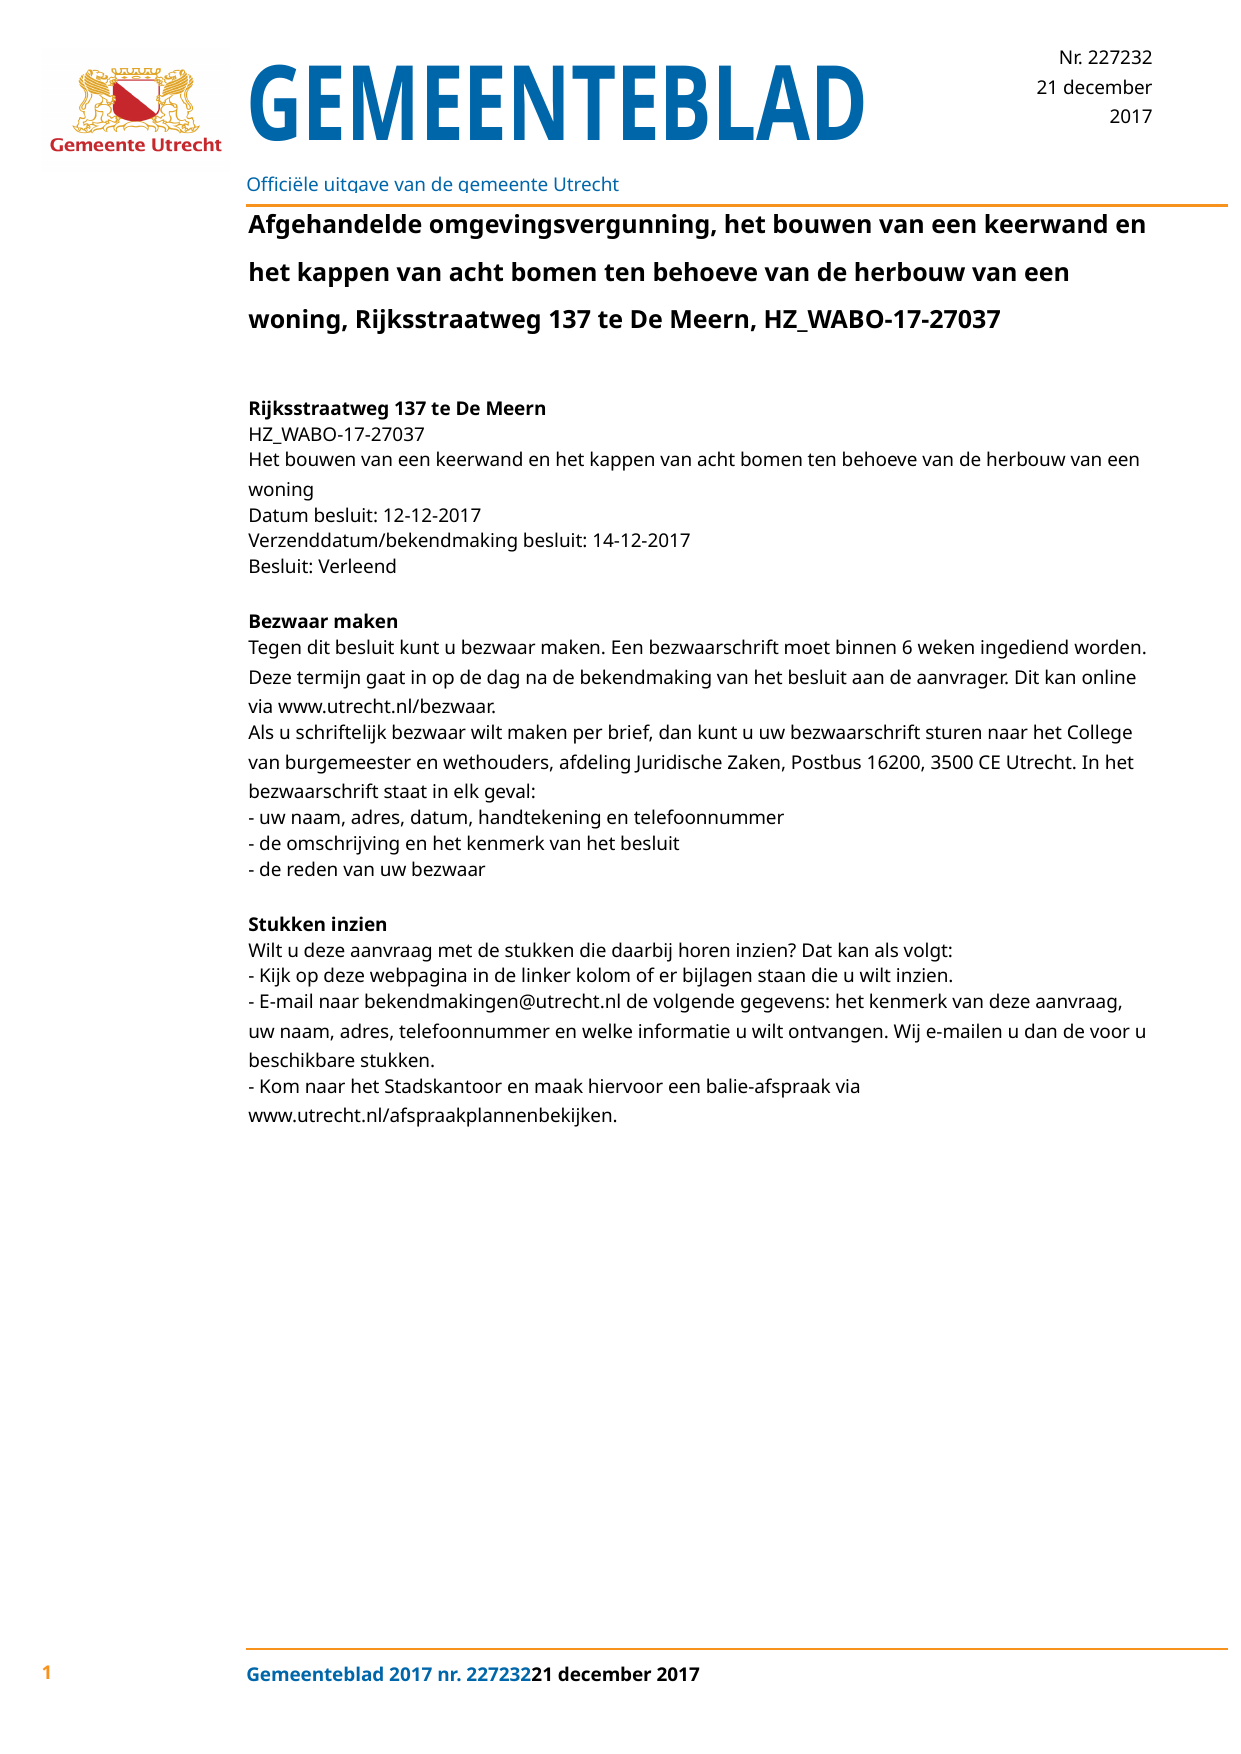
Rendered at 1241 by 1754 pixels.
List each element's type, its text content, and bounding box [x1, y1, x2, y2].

table_cell Besluit: Verleend [248, 554, 1152, 609]
table_cell HZ_WABO-17-27037 [248, 421, 1152, 447]
table_header Rijksstraatweg 137 te De Meern [248, 395, 1152, 421]
table_cell Het bouwen van een keerwand en het kappen van acht bomen ten behoeve van de herbouw van een woning [248, 447, 1152, 502]
table_cell Wilt u deze aanvraag met de stukken die daarbij horen inzien? Dat kan als volgt: [248, 937, 1152, 962]
table_cell - de reden van uw bezwaar [248, 856, 1152, 911]
table_cell - de omschrijving en het kenmerk van het besluit [248, 830, 1152, 856]
table_cell Verzenddatum/bekendmaking besluit: 14-12-2017 [248, 528, 1152, 553]
table_cell Datum besluit: 12-12-2017 [248, 502, 1152, 528]
picture [41, 47, 231, 172]
table_cell - E-mail naar bekendmakingen@utrecht.nl de volgende gegevens: het kenmerk van deze aanvraag, uw naam, adres, telefoonnummer en welke informatie u wilt ontvangen. Wij e-mailen u dan de voor u beschikbare stukken. [248, 988, 1152, 1073]
table_cell Bezwaar maken [248, 609, 1152, 634]
table_cell - uw naam, adres, datum, handtekening en telefoonnummer [248, 804, 1152, 830]
table_cell - Kom naar het Stadskantoor en maak hiervoor een balie-afspraak via www.utrecht.nl/afspraakplannenbekijken. [248, 1073, 1152, 1128]
table_cell Stukken inzien [248, 911, 1152, 937]
table_cell - Kijk op deze webpagina in de linker kolom of er bijlagen staan die u wilt inzien. [248, 963, 1152, 988]
text Afgehandelde omgevingsvergunning, het bouwen van een keerwand en het kappen van acht bomen ten behoeve van de herbouw van een woning, Rijksstraatweg 137 te De Meern, HZ_WABO-17-27037 [248, 207, 1152, 336]
table_cell Tegen dit besluit kunt u bezwaar maken. Een bezwaarschrift moet binnen 6 weken ingediend worden. Deze termijn gaat in op de dag na de bekendmaking van het besluit aan de aanvrager. Dit kan online via www.utrecht.nl/bezwaar. [248, 635, 1152, 719]
table_cell Als u schriftelijk bezwaar wilt maken per brief, dan kunt u uw bezwaarschrift sturen naar het College van burgemeester en wethouders, afdeling Juridische Zaken, Postbus 16200, 3500 CE Utrecht. In het bezwaarschrift staat in elk geval: [248, 719, 1152, 804]
